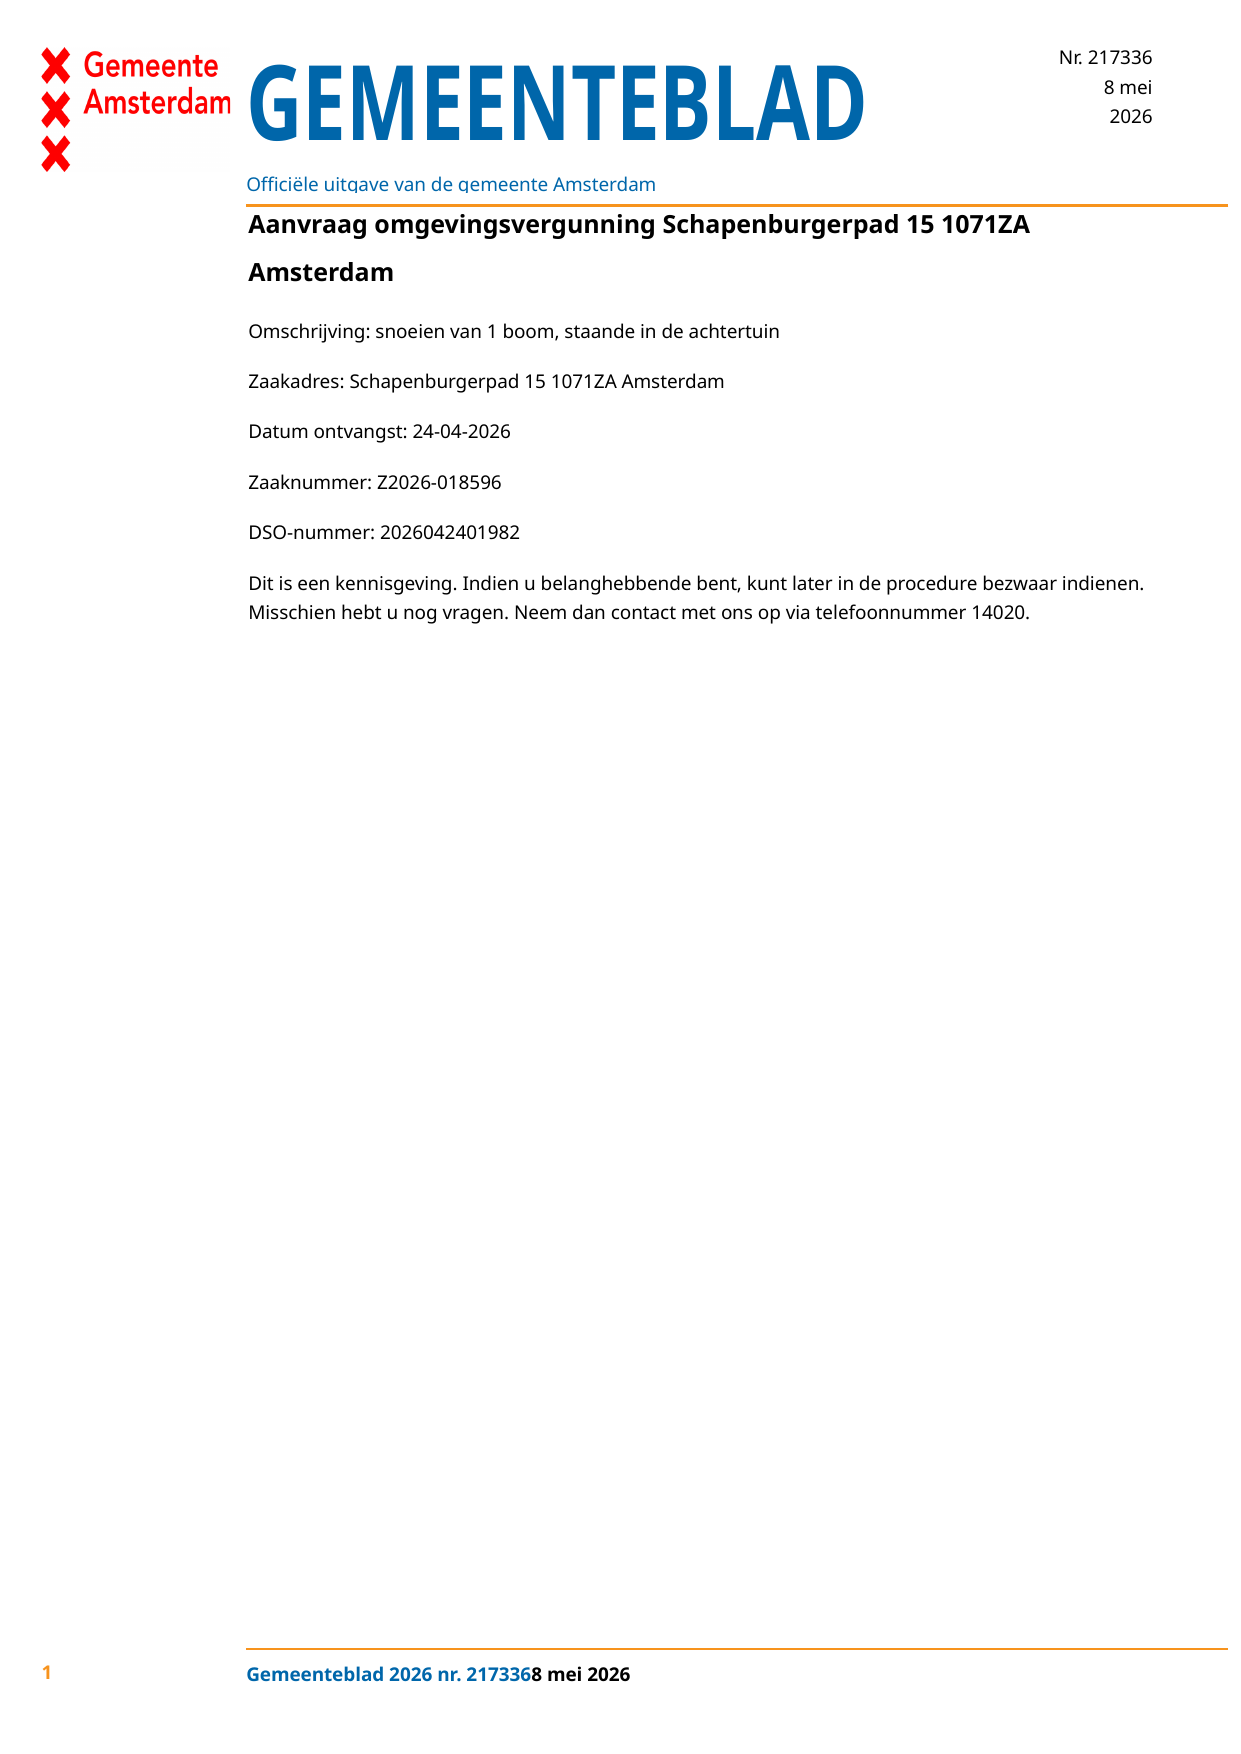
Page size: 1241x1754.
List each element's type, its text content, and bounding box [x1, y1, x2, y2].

picture [41, 47, 231, 172]
text Aanvraag omgevingsvergunning Schapenburgerpad 15 1071ZA Amsterdam [248, 207, 1152, 288]
text Zaakadres: Schapenburgerpad 15 1071ZA Amsterdam [248, 368, 1152, 394]
text DSO-nummer: 2026042401982 [248, 519, 1152, 545]
text Zaaknummer: Z2026-018596 [248, 469, 1152, 495]
text Datum ontvangst: 24-04-2026 [248, 419, 1152, 444]
text Omschrijving: snoeien van 1 boom, staande in de achtertuin [248, 318, 1152, 344]
text Dit is een kennisgeving. Indien u belanghebbende bent, kunt later in de procedure bezwaar indienen. Misschien hebt u nog vragen. Neem dan contact met ons op via telefoonnummer 14020. [248, 570, 1152, 625]
